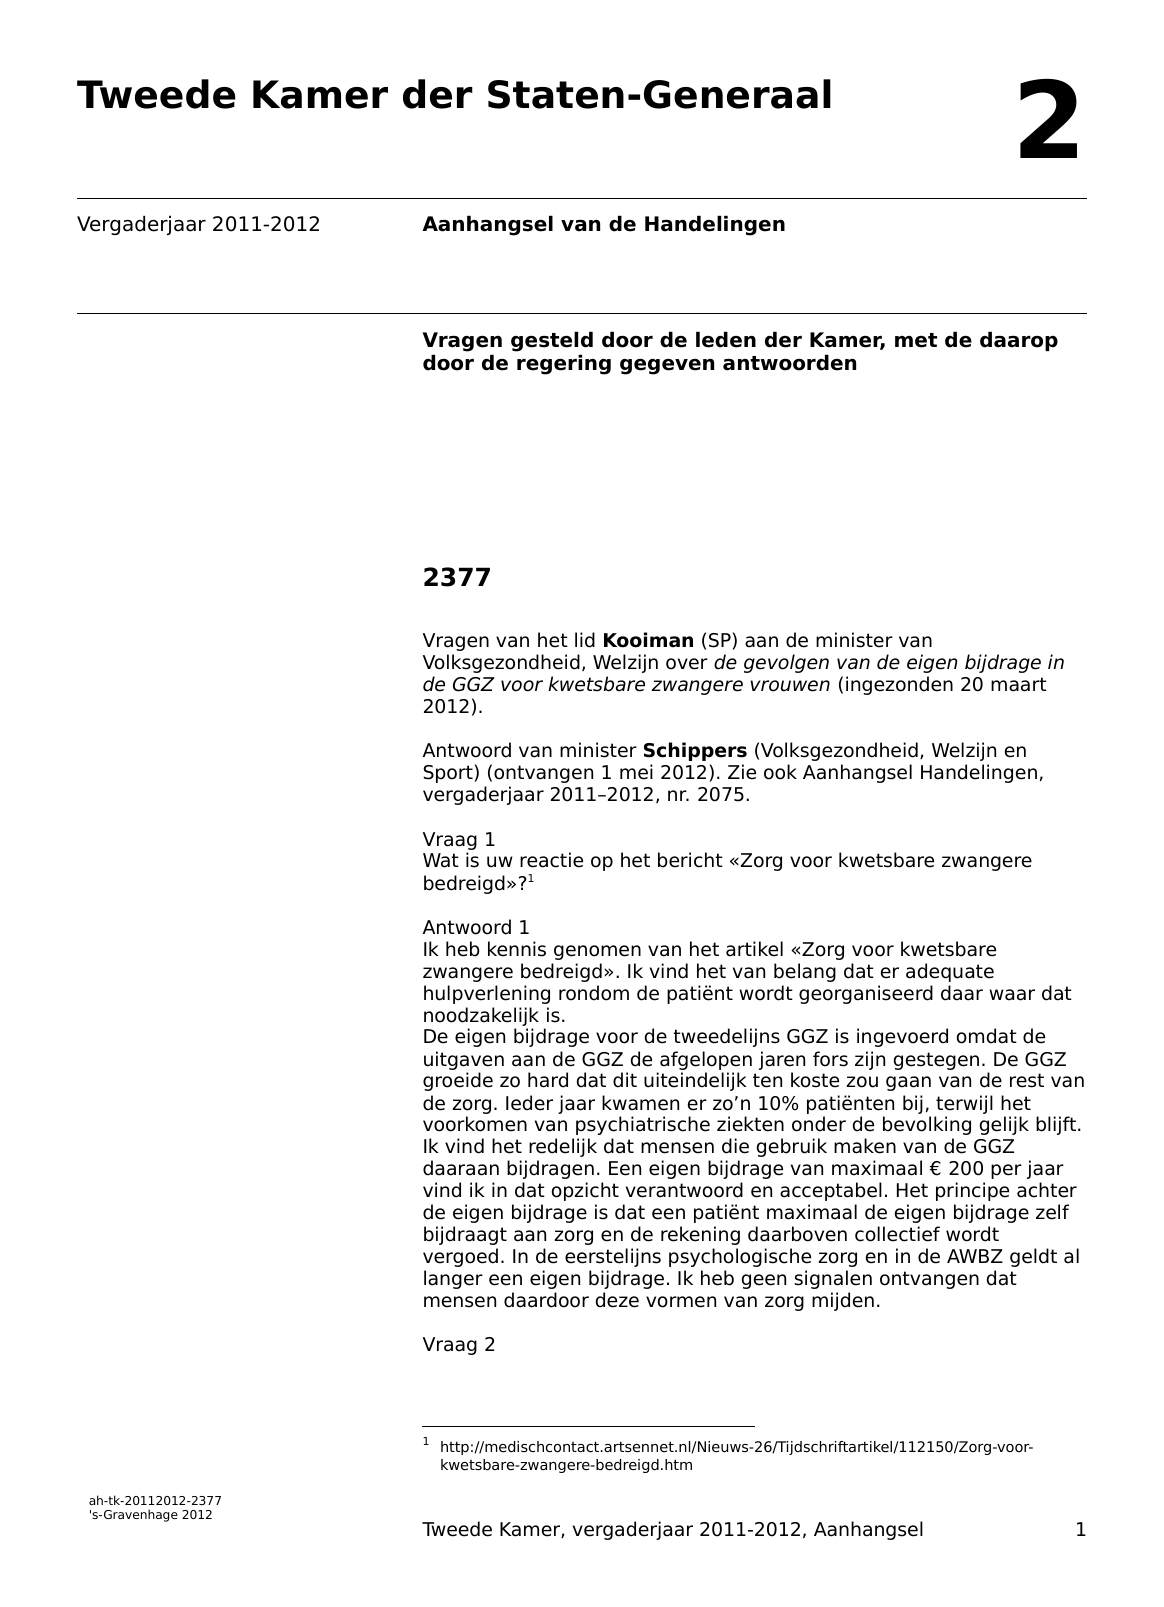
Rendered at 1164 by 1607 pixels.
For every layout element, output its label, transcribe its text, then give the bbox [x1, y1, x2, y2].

text 's-Gravenhage 2012 [88, 1508, 323, 1522]
table_cell [77, 314, 422, 375]
table_cell Vragen gesteld door de leden der Kamer, met de daarop door de regering gegeven antwoorden [422, 314, 1087, 375]
text Vraag 2 [422, 1334, 1087, 1356]
text http://medischcontact.artsennet.nl/Nieuws-26/Tijdschriftartikel/112150/Zorg-voor-kwetsbare-zwangere-bedreigd.htm [422, 1435, 1087, 1474]
text Ik vind het redelijk dat mensen die gebruik maken van de GGZ daaraan bijdragen. Een eigen bijdrage van maximaal € 200 per jaar vind ik in dat opzicht verantwoord en acceptabel. Het principe achter de eigen bijdrage is dat een patiënt maximaal de eigen bijdrage zelf bijdraagt aan zorg en de rekening daarboven collectief wordt vergoed. In de eerstelijns psychologische zorg en in de AWBZ geldt al langer een eigen bijdrage. Ik heb geen signalen ontvangen dat mensen daardoor deze vormen van zorg mijden. [422, 1136, 1087, 1312]
text ah-tk-20112012-2377 [88, 1494, 323, 1508]
table_cell Aanhangsel van de Handelingen [422, 199, 1087, 313]
text Antwoord 1 [422, 917, 1087, 938]
text De eigen bijdrage voor de tweedelijns GGZ is ingevoerd omdat de uitgaven aan de GGZ de afgelopen jaren fors zijn gestegen. De GGZ groeide zo hard dat dit uiteindelijk ten koste zou gaan van de rest van de zorg. Ieder jaar kwamen er zo’n 10% patiënten bij, terwijl het voorkomen van psychiatrische ziekten onder de bevolking gelijk blijft. [422, 1026, 1087, 1136]
table_header Tweede Kamer der Staten-Generaal [77, 59, 886, 198]
text Ik heb kennis genomen van het artikel «Zorg voor kwetsbare zwangere bedreigd». Ik vind het van belang dat er adequate hulpverlening rondom de patiënt wordt georganiseerd daar waar dat noodzakelijk is. [422, 938, 1087, 1026]
text Vragen van het lid Kooiman (SP) aan de minister van Volksgezondheid, Welzijn over de gevolgen van de eigen bijdrage in de GGZ voor kwetsbare zwangere vrouwen (ingezonden 20 maart 2012). [422, 630, 1087, 718]
text 2377 [422, 563, 1087, 592]
text Antwoord van minister Schippers (Volksgezondheid, Welzijn en Sport) (ontvangen 1 mei 2012). Zie ook Aanhangsel Handelingen, vergaderjaar 2011–2012, nr. 2075. [422, 740, 1087, 806]
table_cell Vergaderjaar 2011-2012 [77, 199, 422, 313]
table_header 2 [886, 59, 1087, 198]
text Vraag 1 [422, 828, 1087, 850]
text Wat is uw reactie op het bericht «Zorg voor kwetsbare zwangere bedreigd»? [422, 850, 1087, 894]
